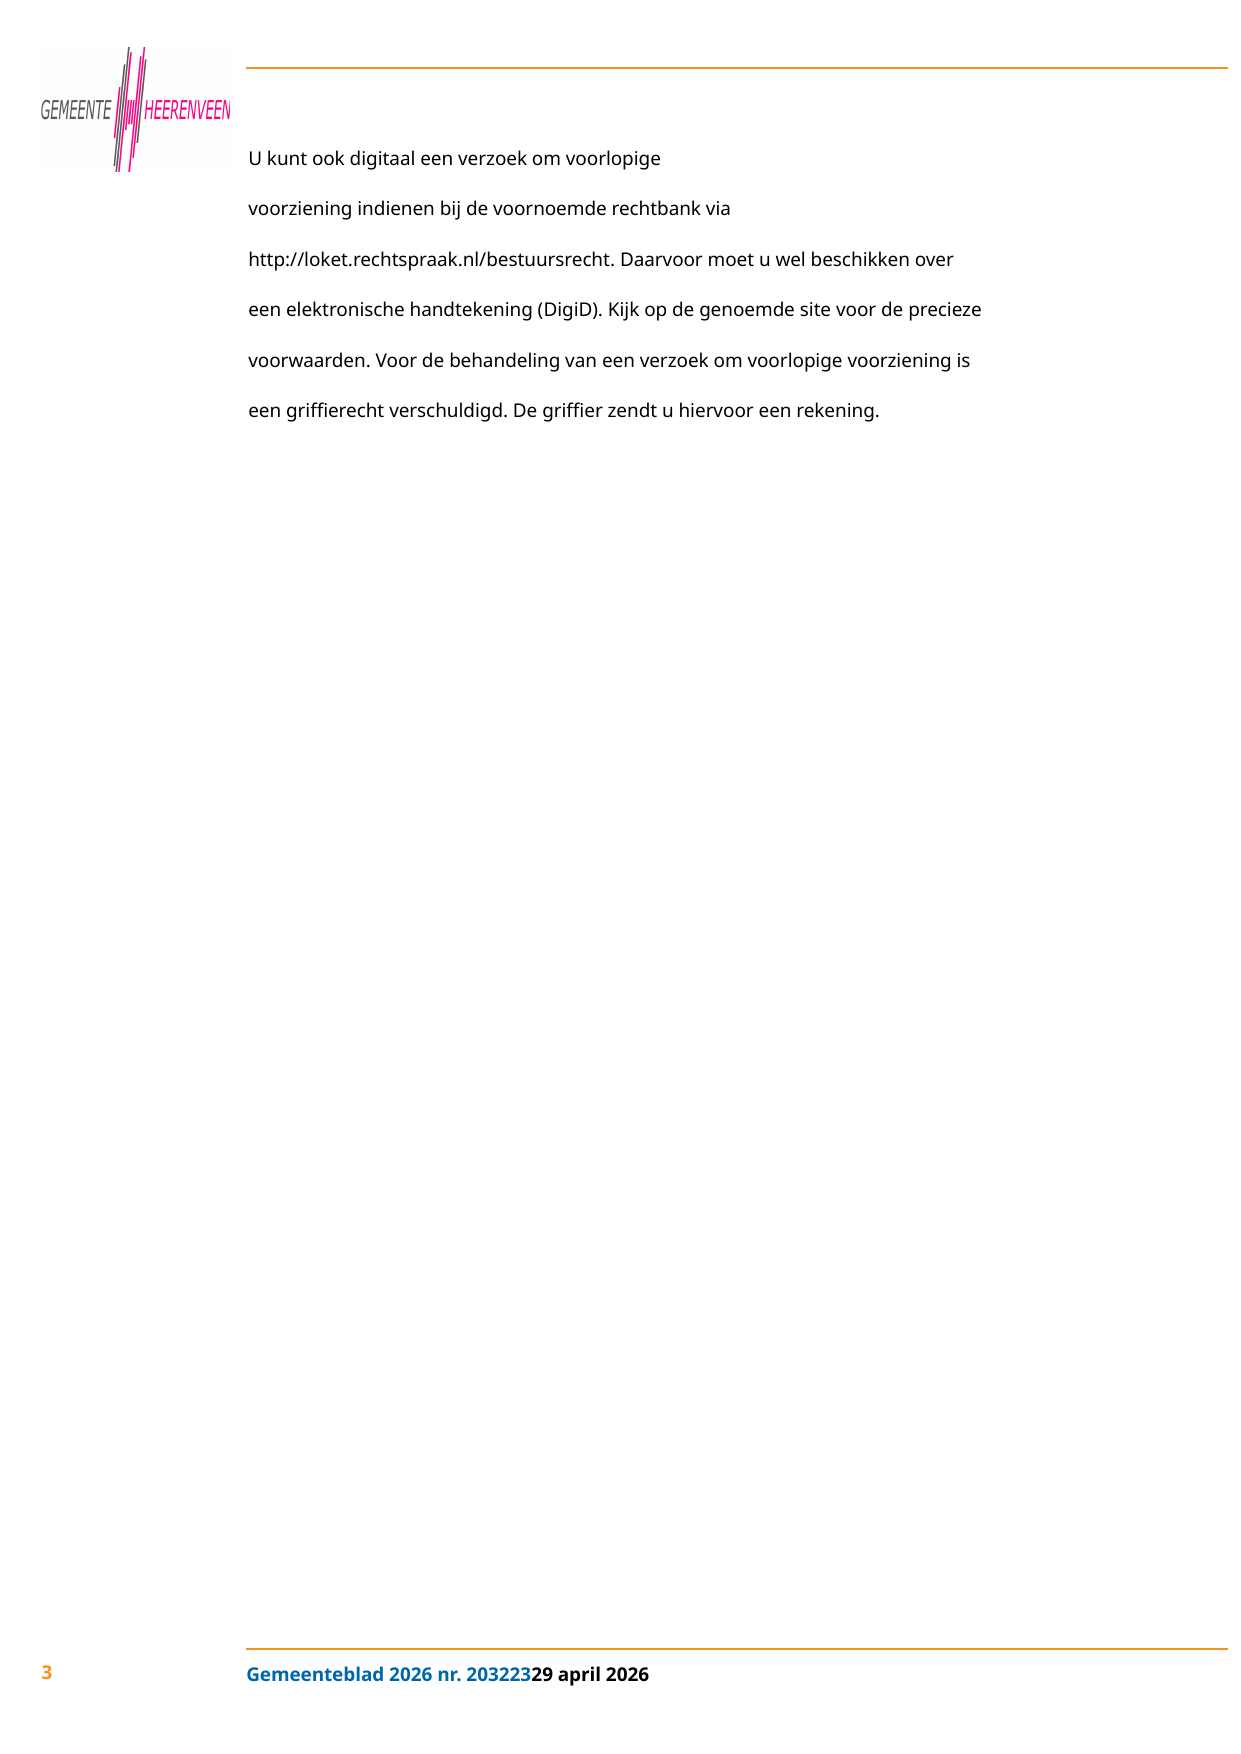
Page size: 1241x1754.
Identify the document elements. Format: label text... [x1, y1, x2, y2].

text een griffierecht verschuldigd. De griffier zendt u hiervoor een rekening. [248, 397, 1152, 423]
text voorziening indienen bij de voornoemde rechtbank via [248, 196, 1152, 221]
picture [41, 47, 231, 172]
text http://loket.rechtspraak.nl/bestuursrecht. Daarvoor moet u wel beschikken over [248, 246, 1152, 272]
text U kunt ook digitaal een verzoek om voorlopige [248, 145, 1152, 171]
text voorwaarden. Voor de behandeling van een verzoek om voorlopige voorziening is [248, 347, 1152, 373]
text een elektronische handtekening (DigiD). Kijk op de genoemde site voor de precieze [248, 296, 1152, 322]
